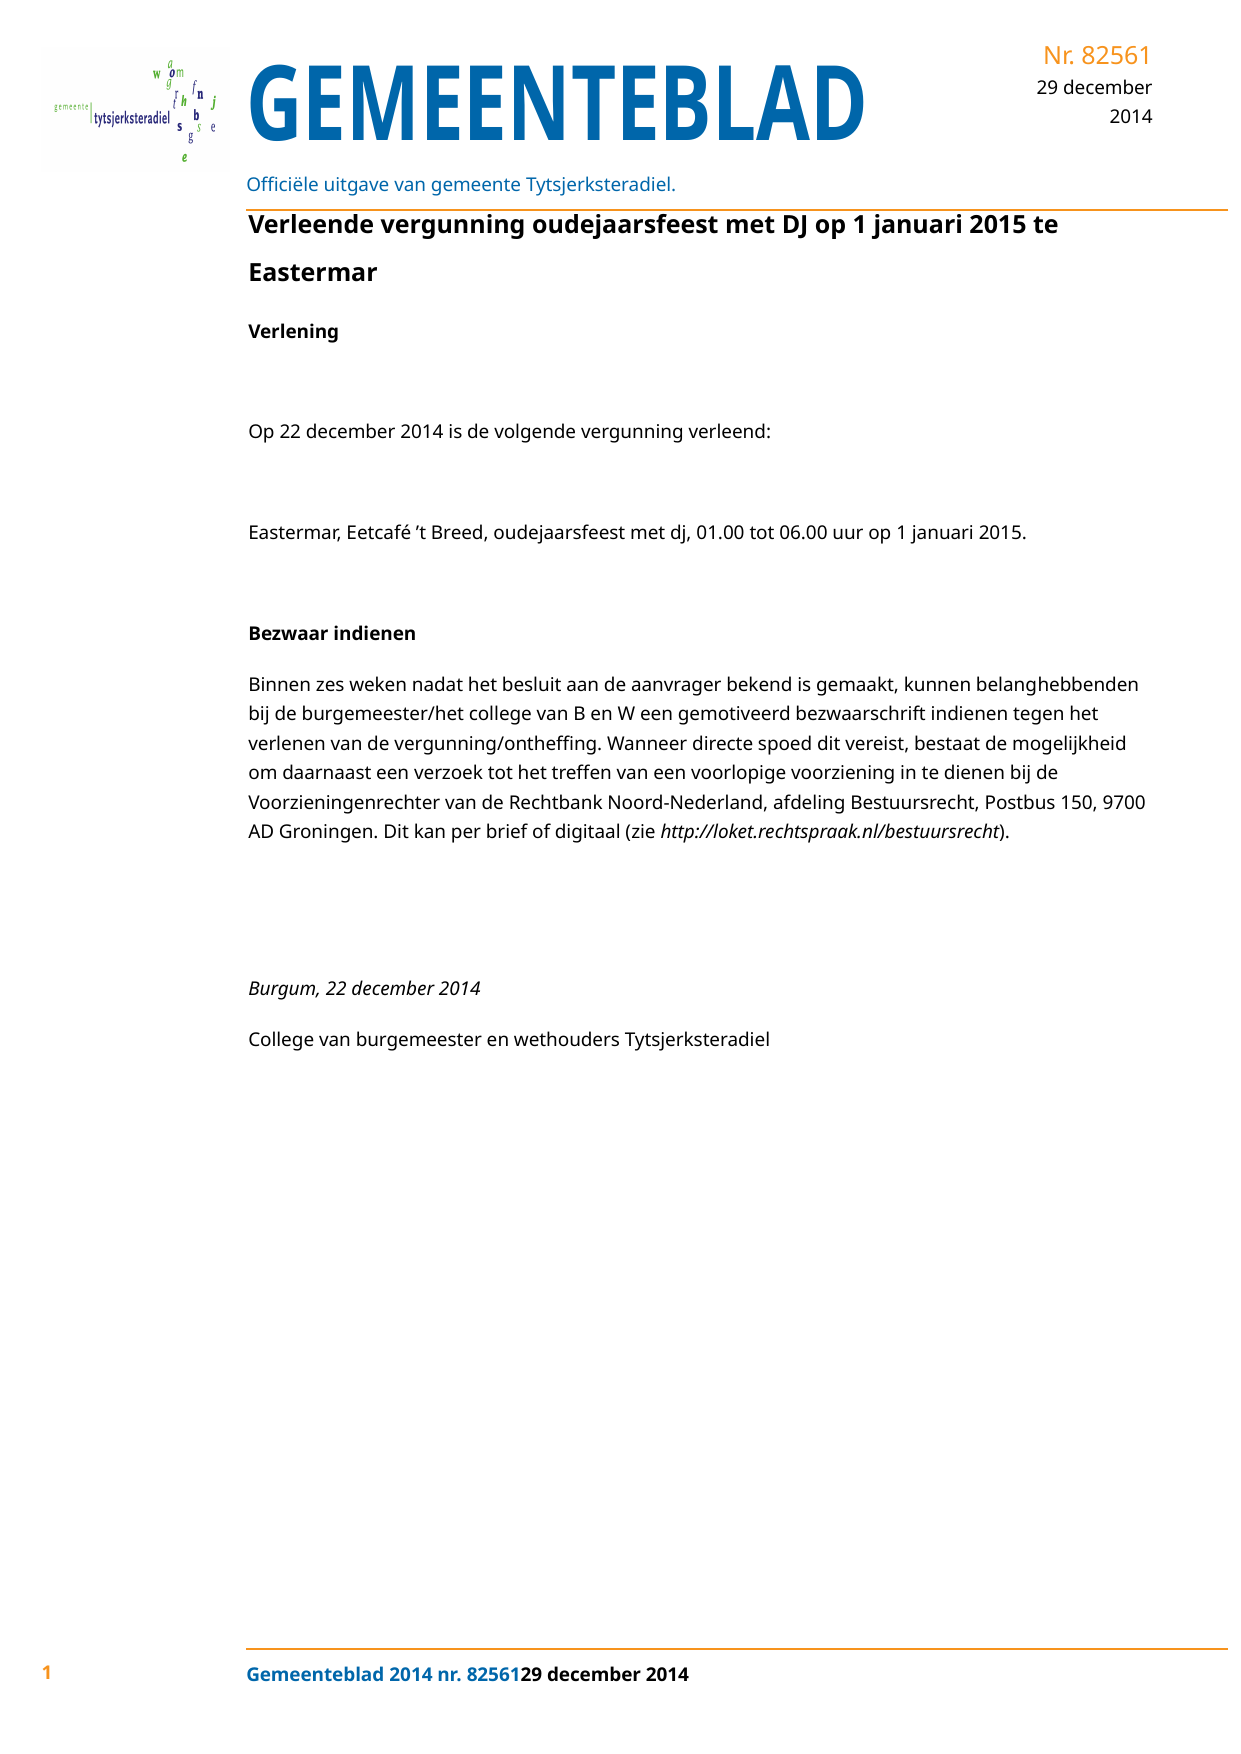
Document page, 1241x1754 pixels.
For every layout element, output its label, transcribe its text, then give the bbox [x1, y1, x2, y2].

text Bezwaar indienen [248, 620, 1152, 646]
text Verleende vergunning oudejaarsfeest met DJ op 1 januari 2015 te Eastermar [248, 211, 1152, 288]
text Eastermar, Eetcafé ’t Breed, oudejaarsfeest met dj, 01.00 tot 06.00 uur op 1 januari 2015. [248, 519, 1152, 545]
text College van burgemeester en wethouders Tytsjerksteradiel [248, 1026, 1152, 1052]
picture [41, 47, 231, 172]
text Verlening [248, 318, 1152, 344]
text Op 22 december 2014 is de volgende vergun­ning ver­leend: [248, 419, 1152, 444]
text Burgum, 22 december 2014 [248, 975, 1152, 1001]
text Binnen zes weken nadat het besluit aan de aanvrager bekend is gemaakt, kunnen belang­hebbenden bij de burgemeester/het college van B en W een gemotiveerd bezwaarschrift indienen tegen het verlenen van de ver­gunning/ontheffing. Wanneer directe spoed dit vereist, bestaat de mogelijkheid om daarnaast een verzoek tot het treffen van een voorlopige voorziening in te dienen bij de Voorzieningenrechter van de Rechtbank Noord-Nederland, afdeling Bestuursrecht, Postbus 150, 9700 AD Groningen. Dit kan per brief of digitaal (zie http://loket.rechtspraak.nl/bestuursrecht). [248, 671, 1152, 844]
